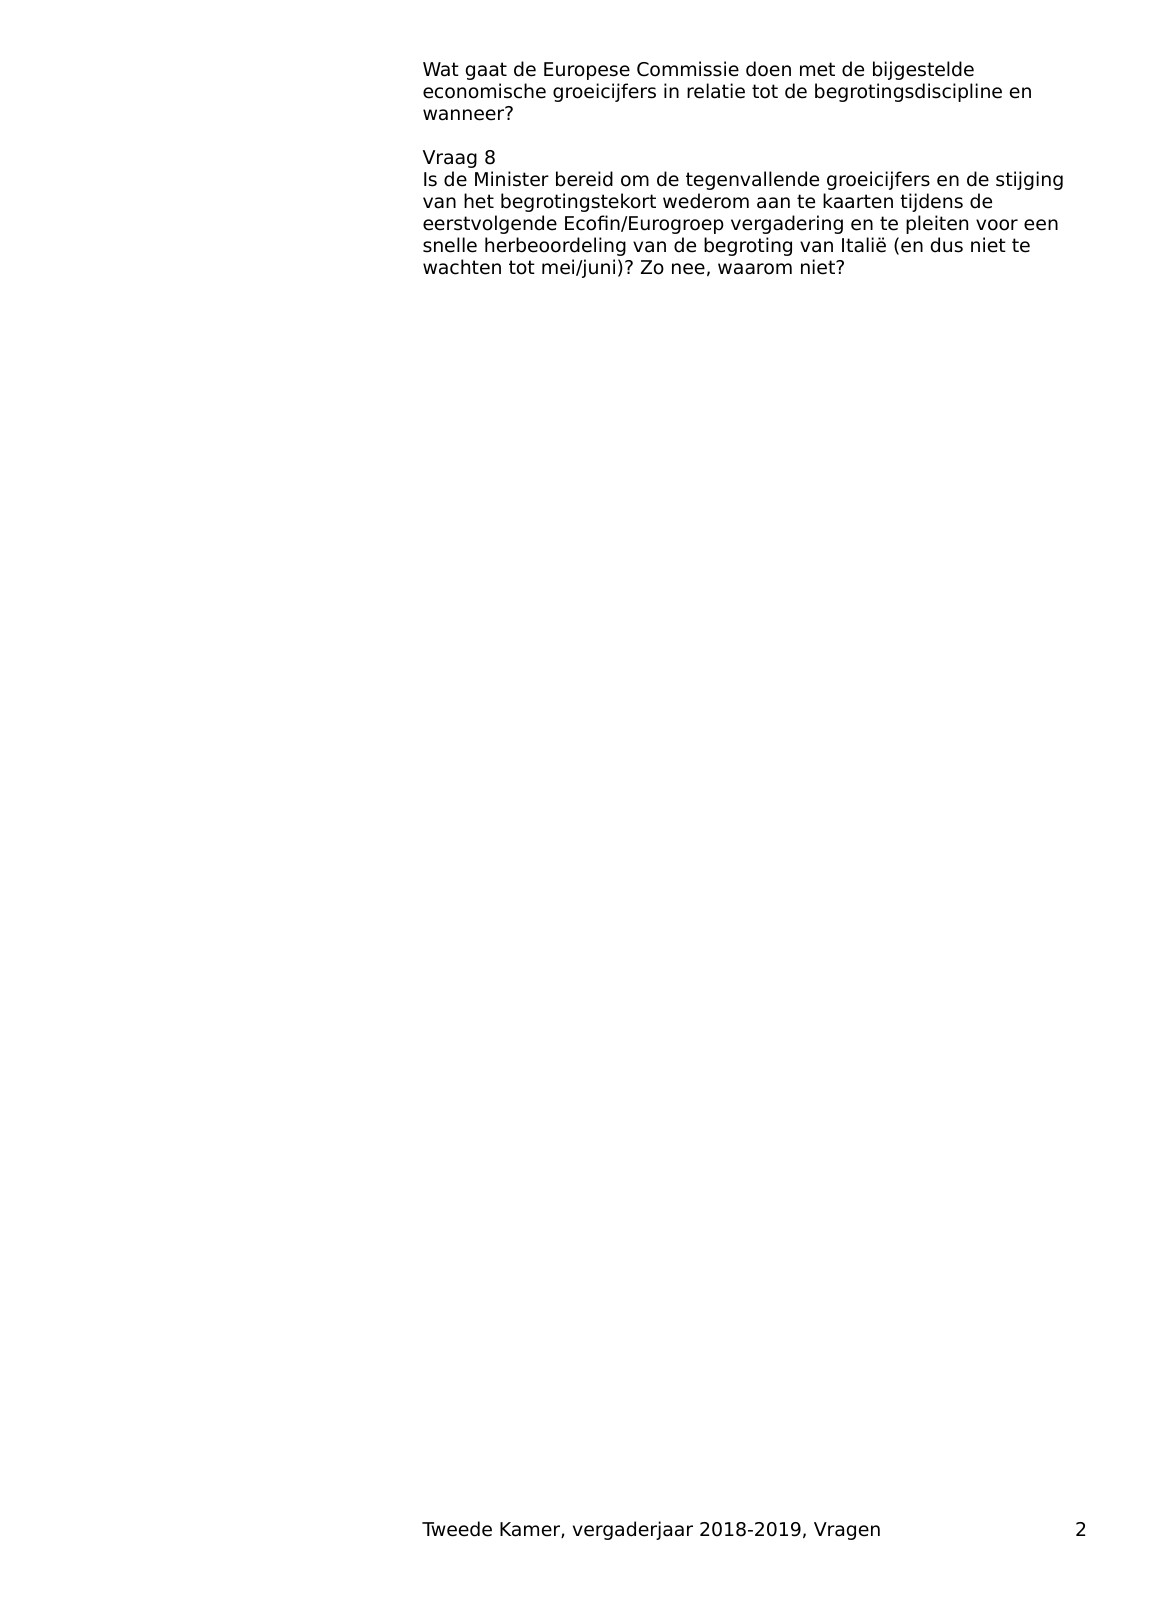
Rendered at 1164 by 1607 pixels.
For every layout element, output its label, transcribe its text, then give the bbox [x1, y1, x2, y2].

text Vraag 8 [422, 147, 1087, 169]
text Is de Minister bereid om de tegenvallende groeicijfers en de stijging van het begrotingstekort wederom aan te kaarten tijdens de eerstvolgende Ecofin/Eurogroep vergadering en te pleiten voor een snelle herbeoordeling van de begroting van Italië (en dus niet te wachten tot mei/juni)? Zo nee, waarom niet? [422, 169, 1087, 279]
text Wat gaat de Europese Commissie doen met de bijgestelde economische groeicijfers in relatie tot de begrotingsdiscipline en wanneer? [422, 59, 1087, 125]
